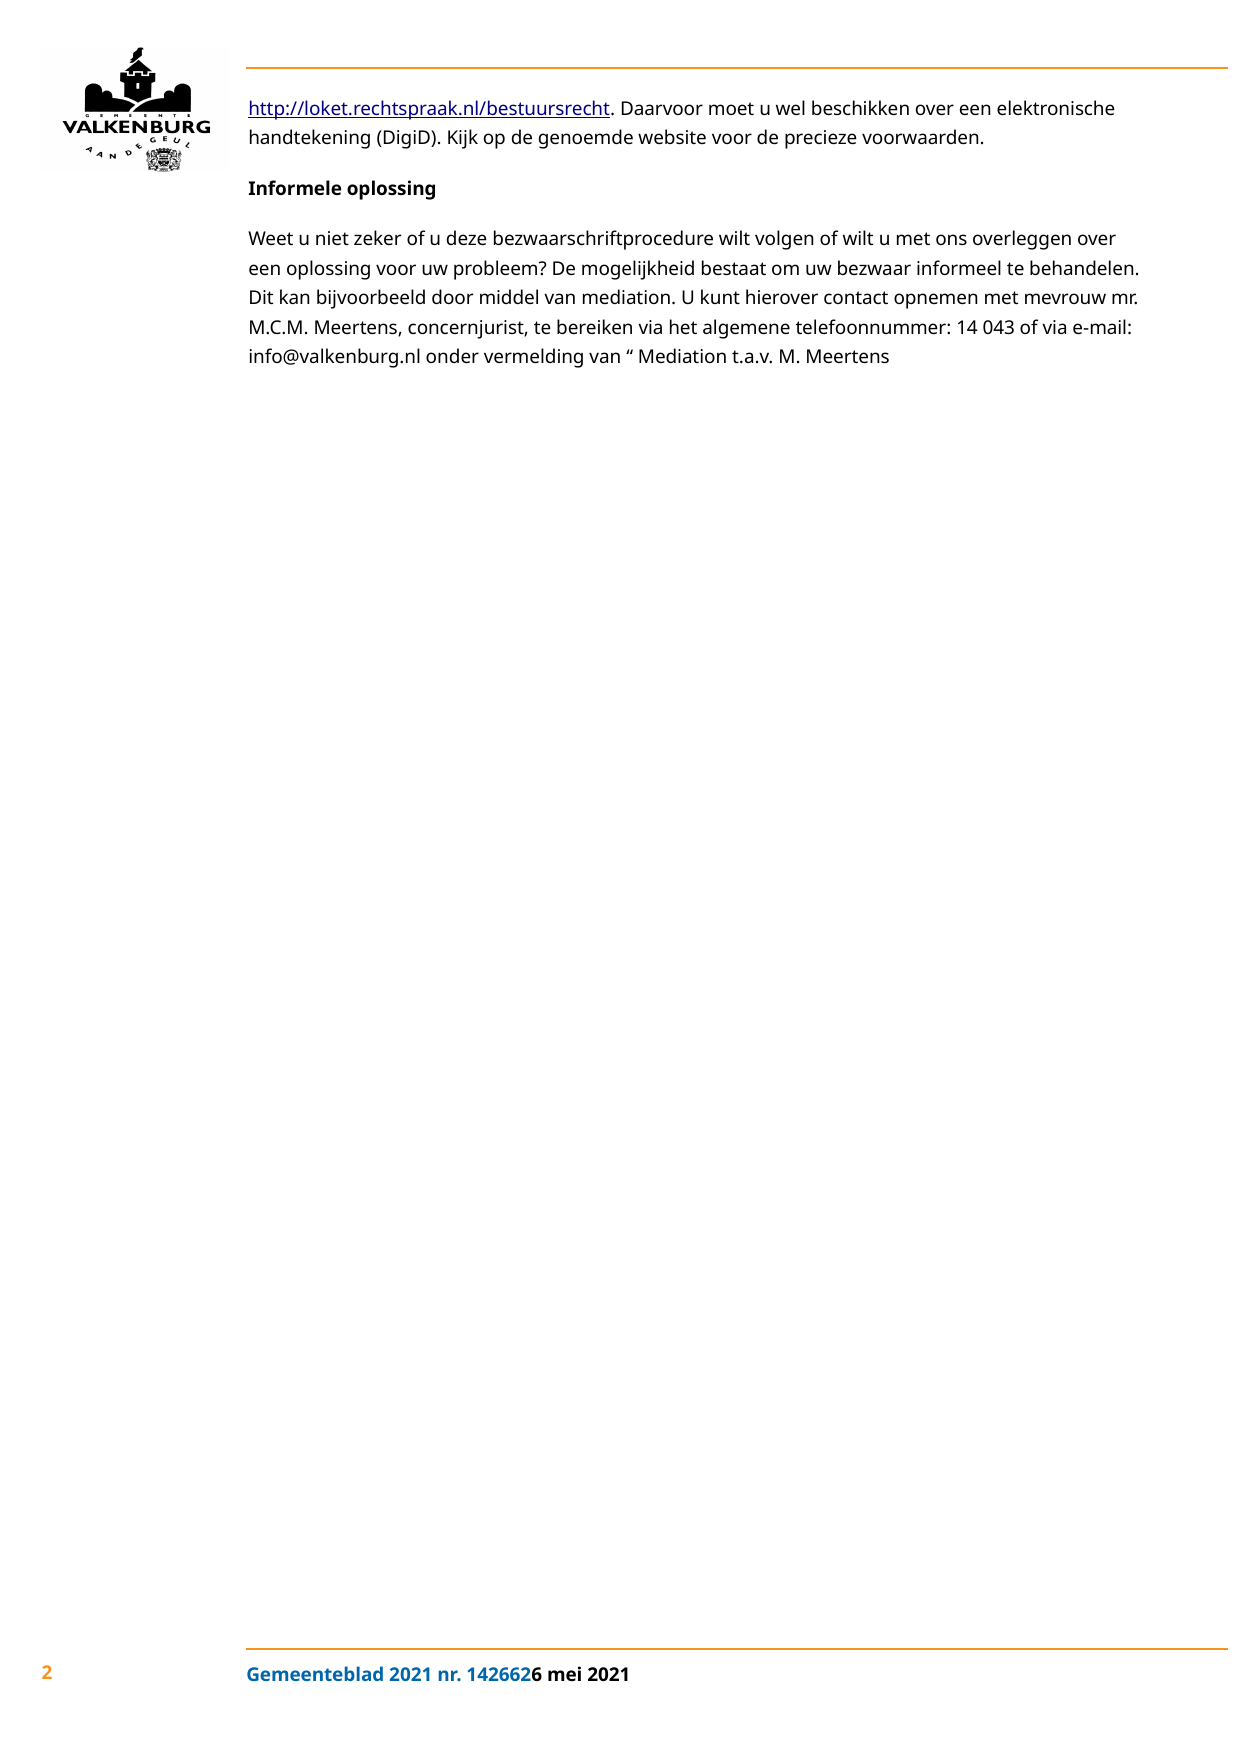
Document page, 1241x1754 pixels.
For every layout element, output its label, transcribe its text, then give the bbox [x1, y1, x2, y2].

text http://loket.rechtspraak.nl/bestuursrecht. Daarvoor moet u wel beschikken over een elektronische handtekening (DigiD). Kijk op de genoemde website voor de precieze voorwaarden. [248, 95, 1152, 150]
text Weet u niet zeker of u deze bezwaarschriftprocedure wilt volgen of wilt u met ons overleggen over een oplossing voor uw probleem? De mogelijkheid bestaat om uw bezwaar informeel te behandelen. Dit kan bijvoorbeeld door middel van mediation. U kunt hierover contact opnemen met mevrouw mr. M.C.M. Meertens, concernjurist, te bereiken via het algemene telefoonnummer: 14 043 of via e-mail: info@valkenburg.nl onder vermelding van “ Mediation t.a.v. M. Meertens [248, 225, 1152, 369]
picture [41, 47, 231, 172]
text Informele oplossing [248, 175, 1152, 201]
